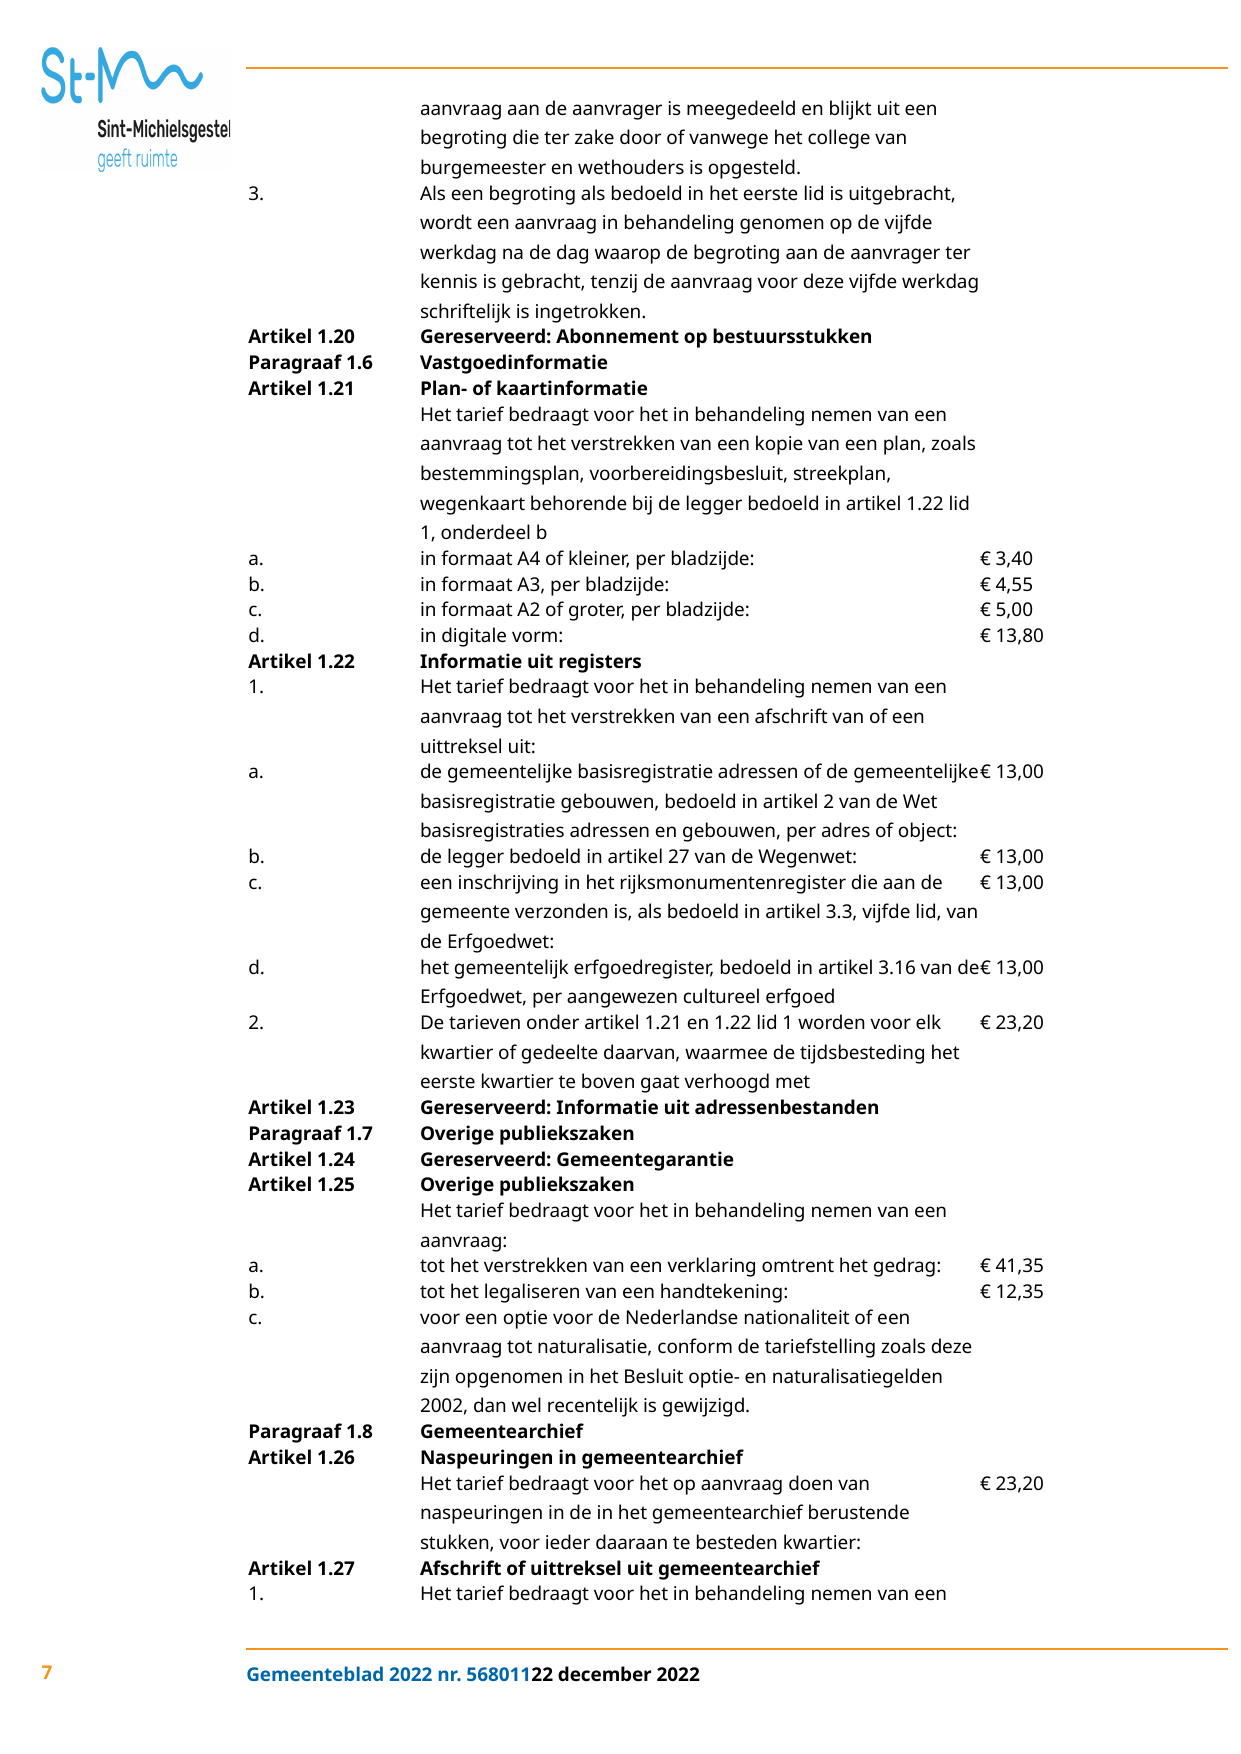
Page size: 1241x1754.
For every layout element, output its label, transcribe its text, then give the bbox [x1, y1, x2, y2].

table_cell [980, 1094, 1152, 1120]
table_cell een inschrijving in het rijksmonumentenregister die aan de gemeente verzonden is, als bedoeld in artikel 3.3, vijfde lid, van de Erfgoedwet: [420, 869, 980, 954]
table_cell € 13,00 [980, 869, 1152, 954]
table_cell tot het legaliseren van een handtekening: [420, 1278, 980, 1304]
table_cell Artikel 1.22 [248, 648, 420, 674]
table_cell a. [248, 545, 420, 571]
table_cell Artikel 1.20 [248, 324, 420, 349]
table_cell Artikel 1.27 [248, 1555, 420, 1581]
table_cell Overige publiekszaken [420, 1120, 980, 1146]
table_cell c. [248, 869, 420, 954]
table_cell € 13,80 [980, 622, 1152, 648]
table_cell € 41,35 [980, 1253, 1152, 1278]
table_cell [980, 1197, 1152, 1252]
table_cell Het tarief bedraagt voor het in behandeling nemen van een aanvraag tot het verstrekken van een afschrift van of een uittreksel uit: [420, 674, 980, 758]
table_cell Het tarief bedraagt voor het in behandeling nemen van een aanvraag: [420, 1197, 980, 1252]
table_cell [248, 95, 420, 180]
table_cell Afschrift of uittreksel uit gemeentearchief [420, 1555, 980, 1581]
table_cell c. [248, 1304, 420, 1418]
table_cell b. [248, 571, 420, 596]
table_cell € 5,00 [980, 596, 1152, 622]
table_cell Artikel 1.21 [248, 375, 420, 401]
table_cell a. [248, 1253, 420, 1278]
table_cell [980, 1171, 1152, 1197]
table_cell Gereserveerd: Abonnement op bestuursstukken [420, 324, 980, 349]
table_cell [980, 1444, 1152, 1470]
table_cell Paragraaf 1.8 [248, 1419, 420, 1444]
table_cell het gemeentelijk erfgoedregister, bedoeld in artikel 3.16 van de Erfgoedwet, per aangewezen cultureel erfgoed [420, 954, 980, 1009]
table_cell € 13,00 [980, 844, 1152, 869]
table_cell 1. [248, 1581, 420, 1606]
table_cell Het tarief bedraagt voor het in behandeling nemen van een [420, 1581, 980, 1606]
table_cell € 23,20 [980, 1470, 1152, 1555]
table_cell b. [248, 1278, 420, 1304]
table_cell voor een optie voor de Nederlandse nationaliteit of een aanvraag tot naturalisatie, conform de tariefstelling zoals deze zijn opgenomen in het Besluit optie- en naturalisatiegelden 2002, dan wel recentelijk is gewijzigd. [420, 1304, 980, 1418]
table_cell Artikel 1.25 [248, 1171, 420, 1197]
table_cell [980, 1581, 1152, 1606]
table_cell [980, 1419, 1152, 1444]
table_cell tot het verstrekken van een verklaring omtrent het gedrag: [420, 1253, 980, 1278]
table_cell in formaat A4 of kleiner, per bladzijde: [420, 545, 980, 571]
table_cell [980, 401, 1152, 545]
table_cell [980, 375, 1152, 401]
table_cell [980, 648, 1152, 674]
table_cell Artikel 1.24 [248, 1146, 420, 1171]
table_cell [980, 1555, 1152, 1581]
table_cell Paragraaf 1.7 [248, 1120, 420, 1146]
table_cell Paragraaf 1.6 [248, 350, 420, 375]
table_cell c. [248, 596, 420, 622]
table_cell [248, 1197, 420, 1252]
table_cell in digitale vorm: [420, 622, 980, 648]
table_cell € 4,55 [980, 571, 1152, 596]
table_cell [980, 324, 1152, 349]
table_cell Gereserveerd: Gemeentegarantie [420, 1146, 980, 1171]
table_cell € 13,00 [980, 954, 1152, 1009]
table_cell Overige publiekszaken [420, 1171, 980, 1197]
table_cell de legger bedoeld in artikel 27 van de Wegenwet: [420, 844, 980, 869]
table_cell [980, 1146, 1152, 1171]
table_cell € 3,40 [980, 545, 1152, 571]
table_cell [980, 180, 1152, 324]
table_cell Het tarief bedraagt voor het in behandeling nemen van een aanvraag tot het verstrekken van een kopie van een plan, zoals bestemmingsplan, voorbereidingsbesluit, streekplan, wegenkaart behorende bij de legger bedoeld in artikel 1.22 lid 1, onderdeel b [420, 401, 980, 545]
table_cell 2. [248, 1009, 420, 1094]
table_cell Gemeentearchief [420, 1419, 980, 1444]
table_cell [248, 1470, 420, 1555]
table_cell Als een begroting als bedoeld in het eerste lid is uitgebracht, wordt een aanvraag in behandeling genomen op de vijfde werkdag na de dag waarop de begroting aan de aanvrager ter kennis is gebracht, tenzij de aanvraag voor deze vijfde werkdag schriftelijk is ingetrokken. [420, 180, 980, 324]
table_cell 3. [248, 180, 420, 324]
table_cell Het tarief bedraagt voor het op aanvraag doen van naspeuringen in de in het gemeentearchief berustende stukken, voor ieder daaraan te besteden kwartier: [420, 1470, 980, 1555]
picture [41, 47, 231, 172]
table_cell d. [248, 954, 420, 1009]
table_cell € 12,35 [980, 1278, 1152, 1304]
table_cell Vastgoedinformatie [420, 350, 980, 375]
table_cell De tarieven onder artikel 1.21 en 1.22 lid 1 worden voor elk kwartier of gedeelte daarvan, waarmee de tijdsbesteding het eerste kwartier te boven gaat verhoogd met [420, 1009, 980, 1094]
table_cell Artikel 1.26 [248, 1444, 420, 1470]
table_cell [980, 1120, 1152, 1146]
table_cell Informatie uit registers [420, 648, 980, 674]
table_cell in formaat A2 of groter, per bladzijde: [420, 596, 980, 622]
table_cell de gemeentelijke basisregistratie adressen of de gemeentelijke basisregistratie gebouwen, bedoeld in artikel 2 van de Wet basisregistraties adressen en gebouwen, per adres of object: [420, 759, 980, 843]
table_cell [980, 1304, 1152, 1418]
table_cell Artikel 1.23 [248, 1094, 420, 1120]
table_cell € 13,00 [980, 759, 1152, 843]
table_cell [980, 350, 1152, 375]
table_cell Naspeuringen in gemeentearchief [420, 1444, 980, 1470]
table_cell 1. [248, 674, 420, 758]
table_cell € 23,20 [980, 1009, 1152, 1094]
table_cell d. [248, 622, 420, 648]
table_cell Plan- of kaartinformatie [420, 375, 980, 401]
table_cell [980, 674, 1152, 758]
table_cell Gereserveerd: Informatie uit adressenbestanden [420, 1094, 980, 1120]
table_cell a. [248, 759, 420, 843]
table_cell in formaat A3, per bladzijde: [420, 571, 980, 596]
table_cell [248, 401, 420, 545]
table_cell aanvraag aan de aanvrager is meegedeeld en blijkt uit een begroting die ter zake door of vanwege het college van burgemeester en wethouders is opgesteld. [420, 95, 980, 180]
table_cell [980, 95, 1152, 180]
table_cell b. [248, 844, 420, 869]
